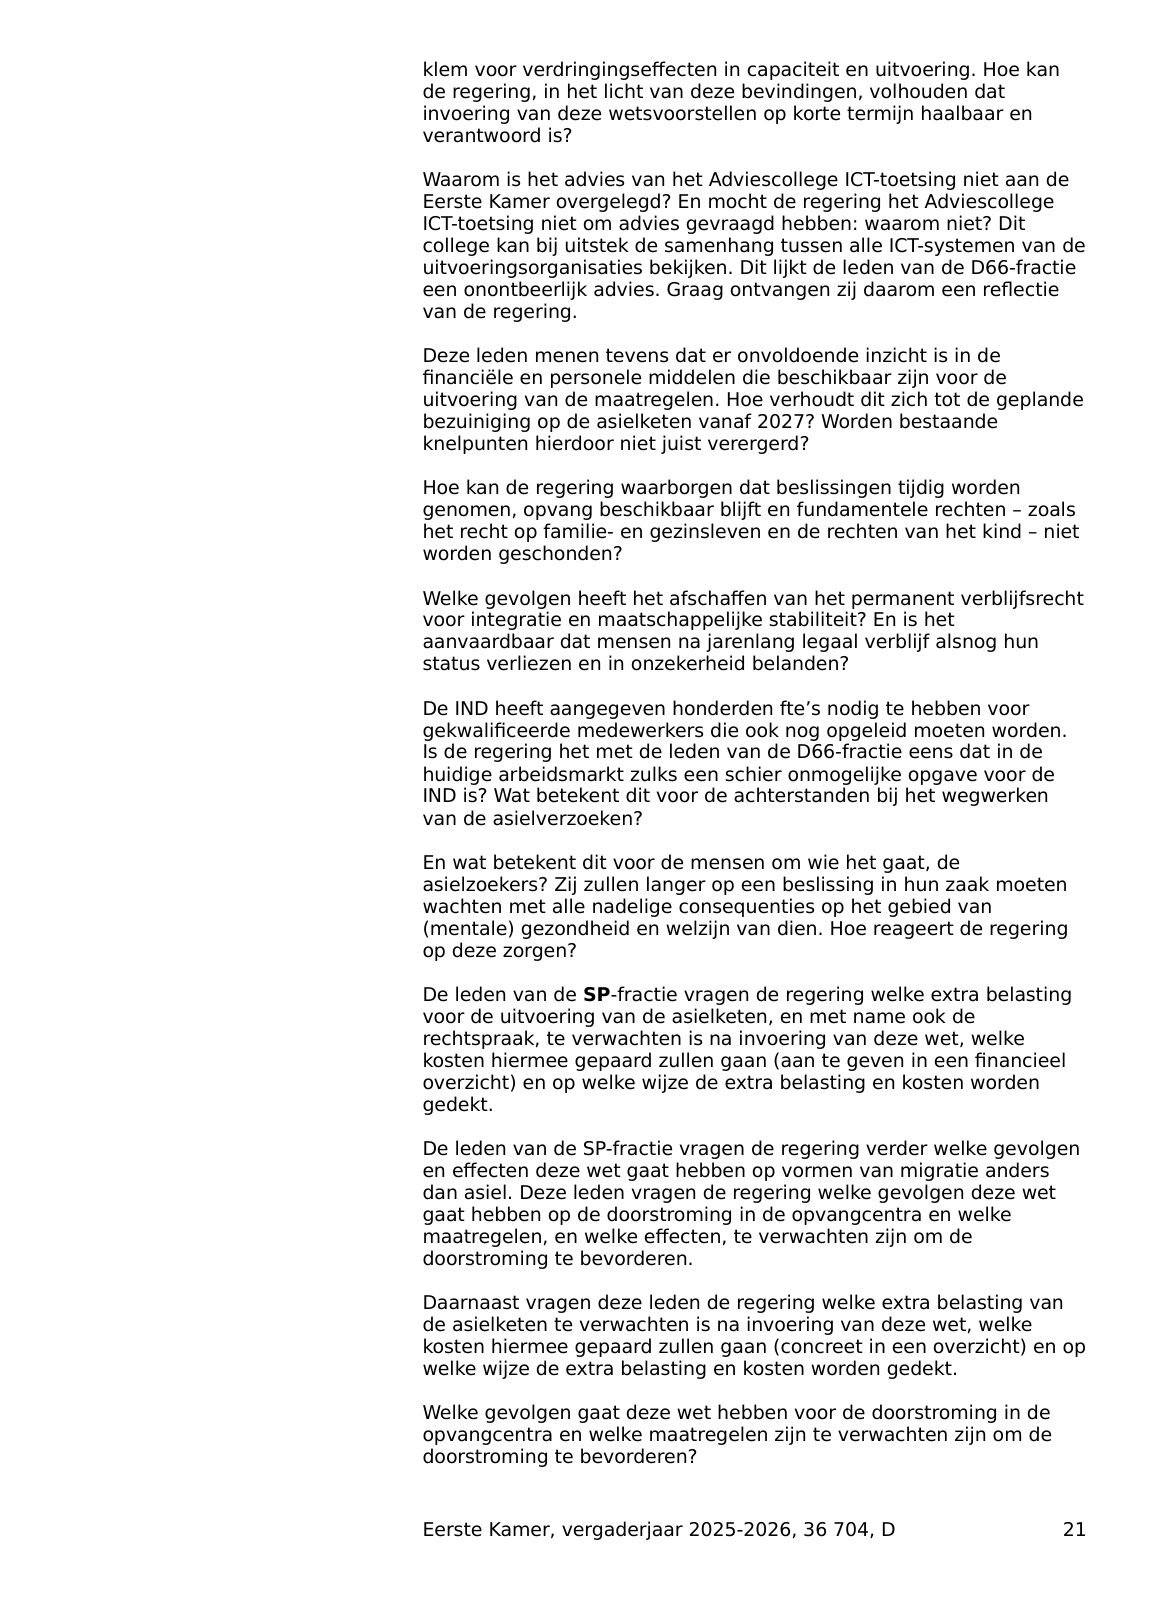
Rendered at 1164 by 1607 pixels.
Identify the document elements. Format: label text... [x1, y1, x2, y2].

text Waarom is het advies van het Adviescollege ICT-toetsing niet aan de Eerste Kamer overgelegd? En mocht de regering het Adviescollege ICT-toetsing niet om advies gevraagd hebben: waarom niet? Dit college kan bij uitstek de samenhang tussen alle ICT-systemen van de uitvoeringsorganisaties bekijken. Dit lijkt de leden van de D66-fractie een onontbeerlijk advies. Graag ontvangen zij daarom een reflectie van de regering. [422, 169, 1087, 323]
text Welke gevolgen heeft het afschaffen van het permanent verblijfsrecht voor integratie en maatschappelijke stabiliteit? En is het aanvaardbaar dat mensen na jarenlang legaal verblijf alsnog hun status verliezen en in onzekerheid belanden? [422, 587, 1087, 675]
text Hoe kan de regering waarborgen dat beslissingen tijdig worden genomen, opvang beschikbaar blijft en fundamentele rechten – zoals het recht op familie- en gezinsleven en de rechten van het kind – niet worden geschonden? [422, 477, 1087, 565]
text De leden van de SP-fractie vragen de regering welke extra belasting voor de uitvoering van de asielketen, en met name ook de rechtspraak, te verwachten is na invoering van deze wet, welke kosten hiermee gepaard zullen gaan (aan te geven in een financieel overzicht) en op welke wijze de extra belasting en kosten worden gedekt. [422, 984, 1087, 1116]
text Daarnaast vragen deze leden de regering welke extra belasting van de asielketen te verwachten is na invoering van deze wet, welke kosten hiermee gepaard zullen gaan (concreet in een overzicht) en op welke wijze de extra belasting en kosten worden gedekt. [422, 1292, 1087, 1380]
text De leden van de SP-fractie vragen de regering verder welke gevolgen en effecten deze wet gaat hebben op vormen van migratie anders dan asiel. Deze leden vragen de regering welke gevolgen deze wet gaat hebben op de doorstroming in de opvangcentra en welke maatregelen, en welke effecten, te verwachten zijn om de doorstroming te bevorderen. [422, 1138, 1087, 1269]
text De IND heeft aangegeven honderden fte’s nodig te hebben voor gekwalificeerde medewerkers die ook nog opgeleid moeten worden. Is de regering het met de leden van de D66-fractie eens dat in de huidige arbeidsmarkt zulks een schier onmogelijke opgave voor de IND is? Wat betekent dit voor de achterstanden bij het wegwerken van de asielverzoeken? [422, 697, 1087, 829]
text klem voor verdringingseffecten in capaciteit en uitvoering. Hoe kan de regering, in het licht van deze bevindingen, volhouden dat invoering van deze wetsvoorstellen op korte termijn haalbaar en verantwoord is? [422, 59, 1087, 147]
text En wat betekent dit voor de mensen om wie het gaat, de asielzoekers? Zij zullen langer op een beslissing in hun zaak moeten wachten met alle nadelige consequenties op het gebied van (mentale) gezondheid en welzijn van dien. Hoe reageert de regering op deze zorgen? [422, 852, 1087, 961]
text Welke gevolgen gaat deze wet hebben voor de doorstroming in de opvangcentra en welke maatregelen zijn te verwachten zijn om de doorstroming te bevorderen? [422, 1402, 1087, 1468]
text Deze leden menen tevens dat er onvoldoende inzicht is in de financiële en personele middelen die beschikbaar zijn voor de uitvoering van de maatregelen. Hoe verhoudt dit zich tot de geplande bezuiniging op de asielketen vanaf 2027? Worden bestaande knelpunten hierdoor niet juist verergerd? [422, 345, 1087, 455]
